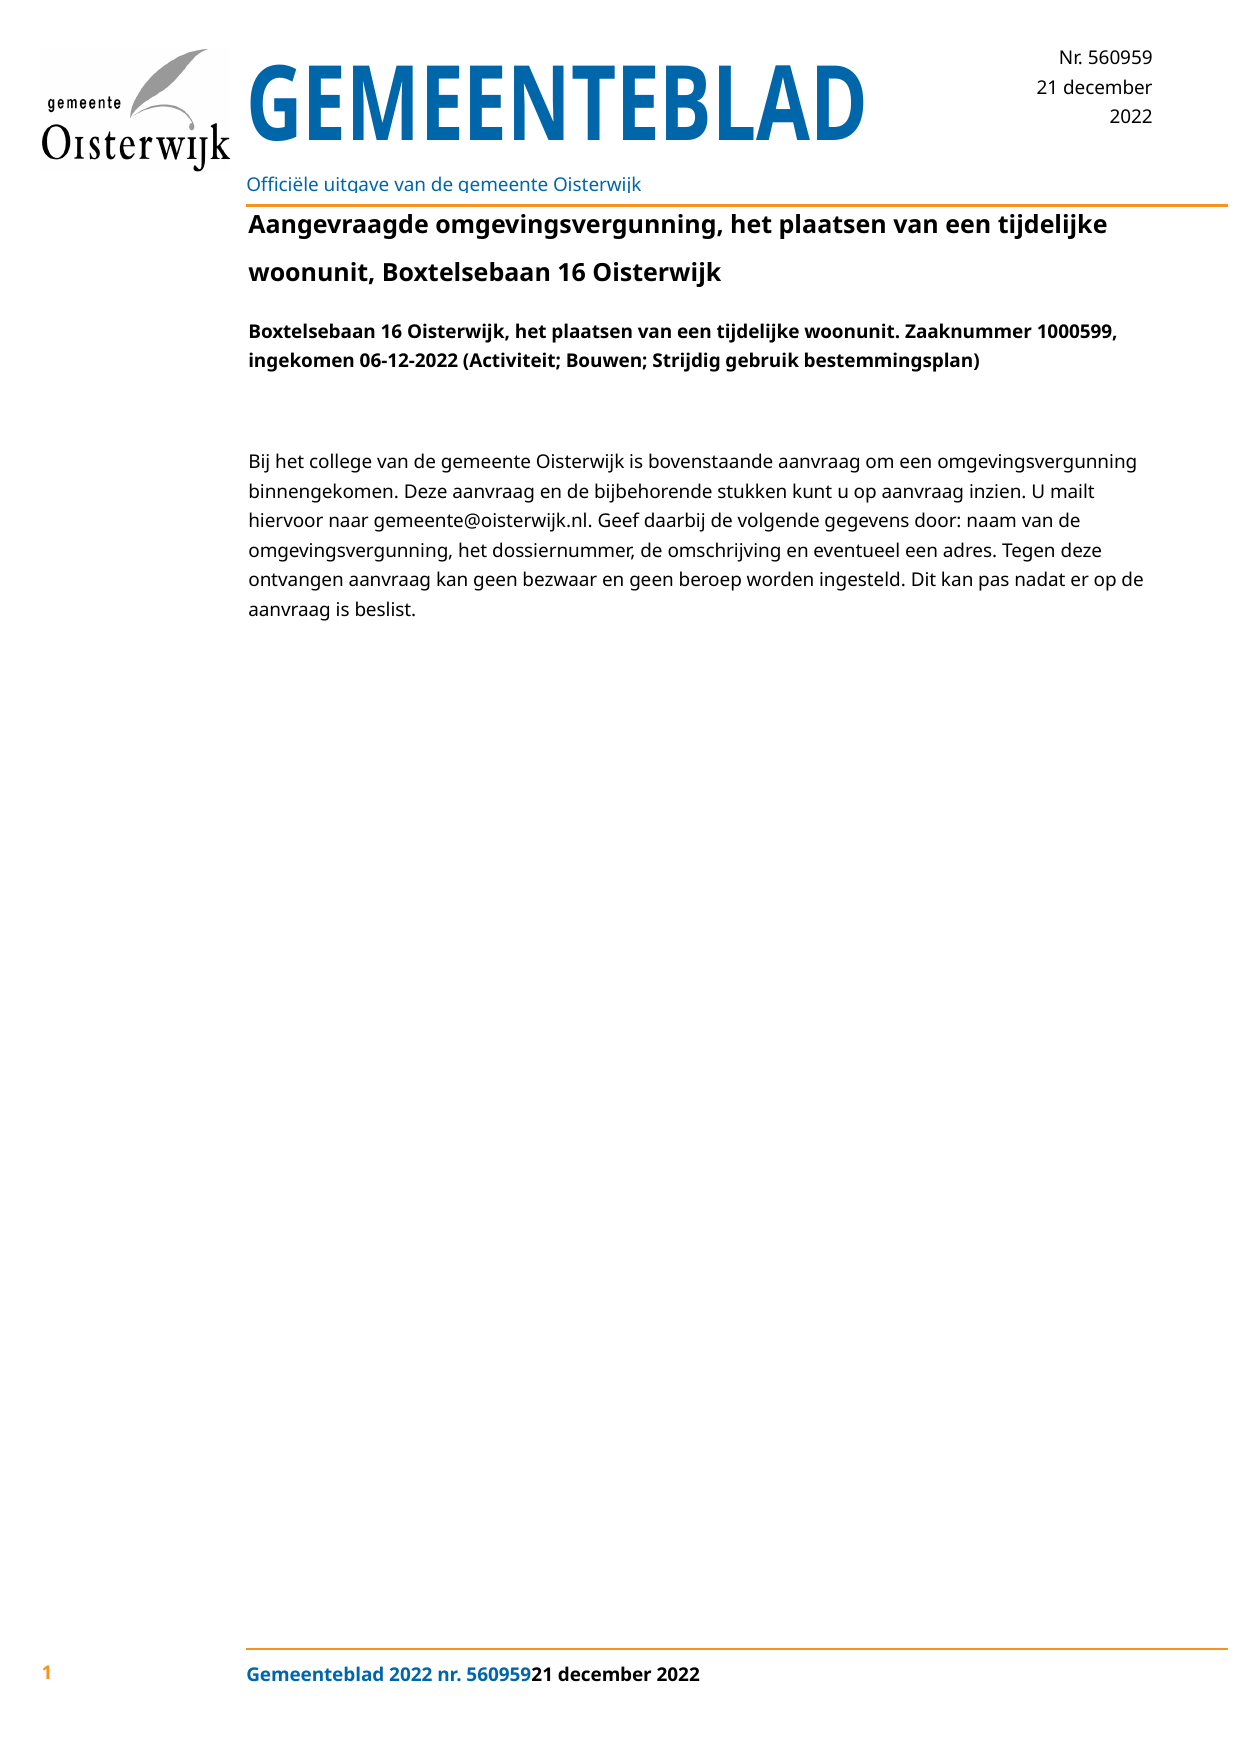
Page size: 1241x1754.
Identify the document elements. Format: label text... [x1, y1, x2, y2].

picture [41, 47, 231, 172]
text Bij het college van de gemeente Oisterwijk is bovenstaande aanvraag om een omgevingsvergunning binnengekomen. Deze aanvraag en de bijbehorende stukken kunt u op aanvraag inzien. U mailt hiervoor naar gemeente@oisterwijk.nl. Geef daarbij de volgende gegevens door: naam van de omgevingsvergunning, het dossiernummer, de omschrijving en eventueel een adres. Tegen deze ontvangen aanvraag kan geen bezwaar en geen beroep worden ingesteld. Dit kan pas nadat er op de aanvraag is beslist. [248, 448, 1152, 622]
text Boxtelsebaan 16 Oisterwijk, het plaatsen van een tijdelijke woonunit. Zaaknummer 1000599, ingekomen 06-12-2022 (Activiteit; Bouwen; Strijdig gebruik bestemmingsplan) [248, 318, 1152, 373]
text Aangevraagde omgevingsvergunning, het plaatsen van een tijdelijke woonunit, Boxtelsebaan 16 Oisterwijk [248, 207, 1152, 288]
